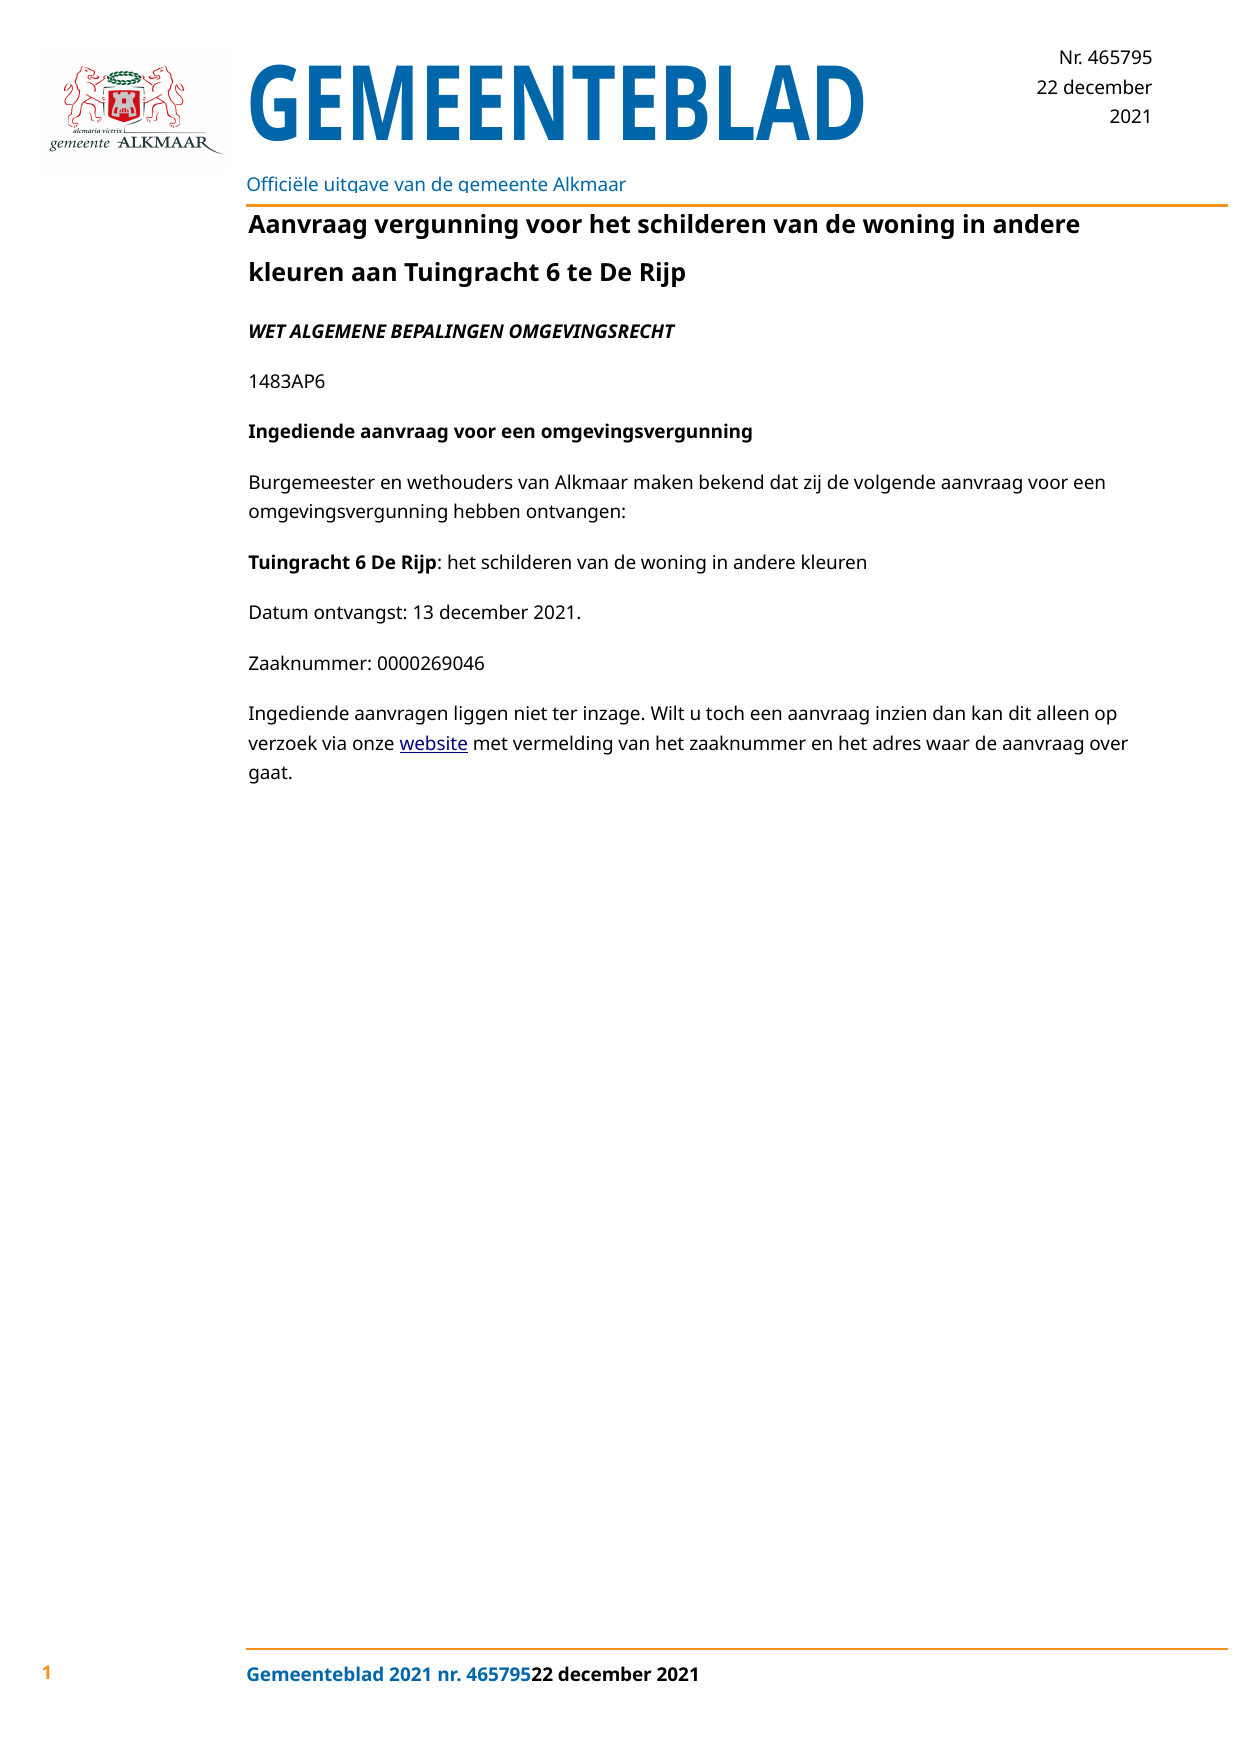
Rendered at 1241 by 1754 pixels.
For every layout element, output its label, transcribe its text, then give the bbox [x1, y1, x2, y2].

text Aanvraag vergunning voor het schilderen van de woning in andere kleuren aan Tuingracht 6 te De Rijp [248, 207, 1152, 288]
text Ingediende aanvragen liggen niet ter inzage. Wilt u toch een aanvraag inzien dan kan dit alleen op verzoek via onze website met vermelding van het zaaknummer en het adres waar de aanvraag over gaat. [248, 700, 1152, 785]
text 1483AP6 [248, 368, 1152, 394]
text Ingediende aanvraag voor een omgevingsvergunning [248, 419, 1152, 444]
text Zaaknummer: 0000269046 [248, 650, 1152, 676]
text Datum ontvangst: 13 december 2021. [248, 599, 1152, 625]
text Tuingracht 6 De Rijp: het schilderen van de woning in andere kleuren [248, 549, 1152, 575]
picture [41, 47, 231, 172]
text WET ALGEMENE BEPALINGEN OMGEVINGSRECHT [248, 318, 1152, 344]
text Burgemeester en wethouders van Alkmaar maken bekend dat zij de volgende aanvraag voor een omgevingsvergunning hebben ontvangen: [248, 469, 1152, 524]
